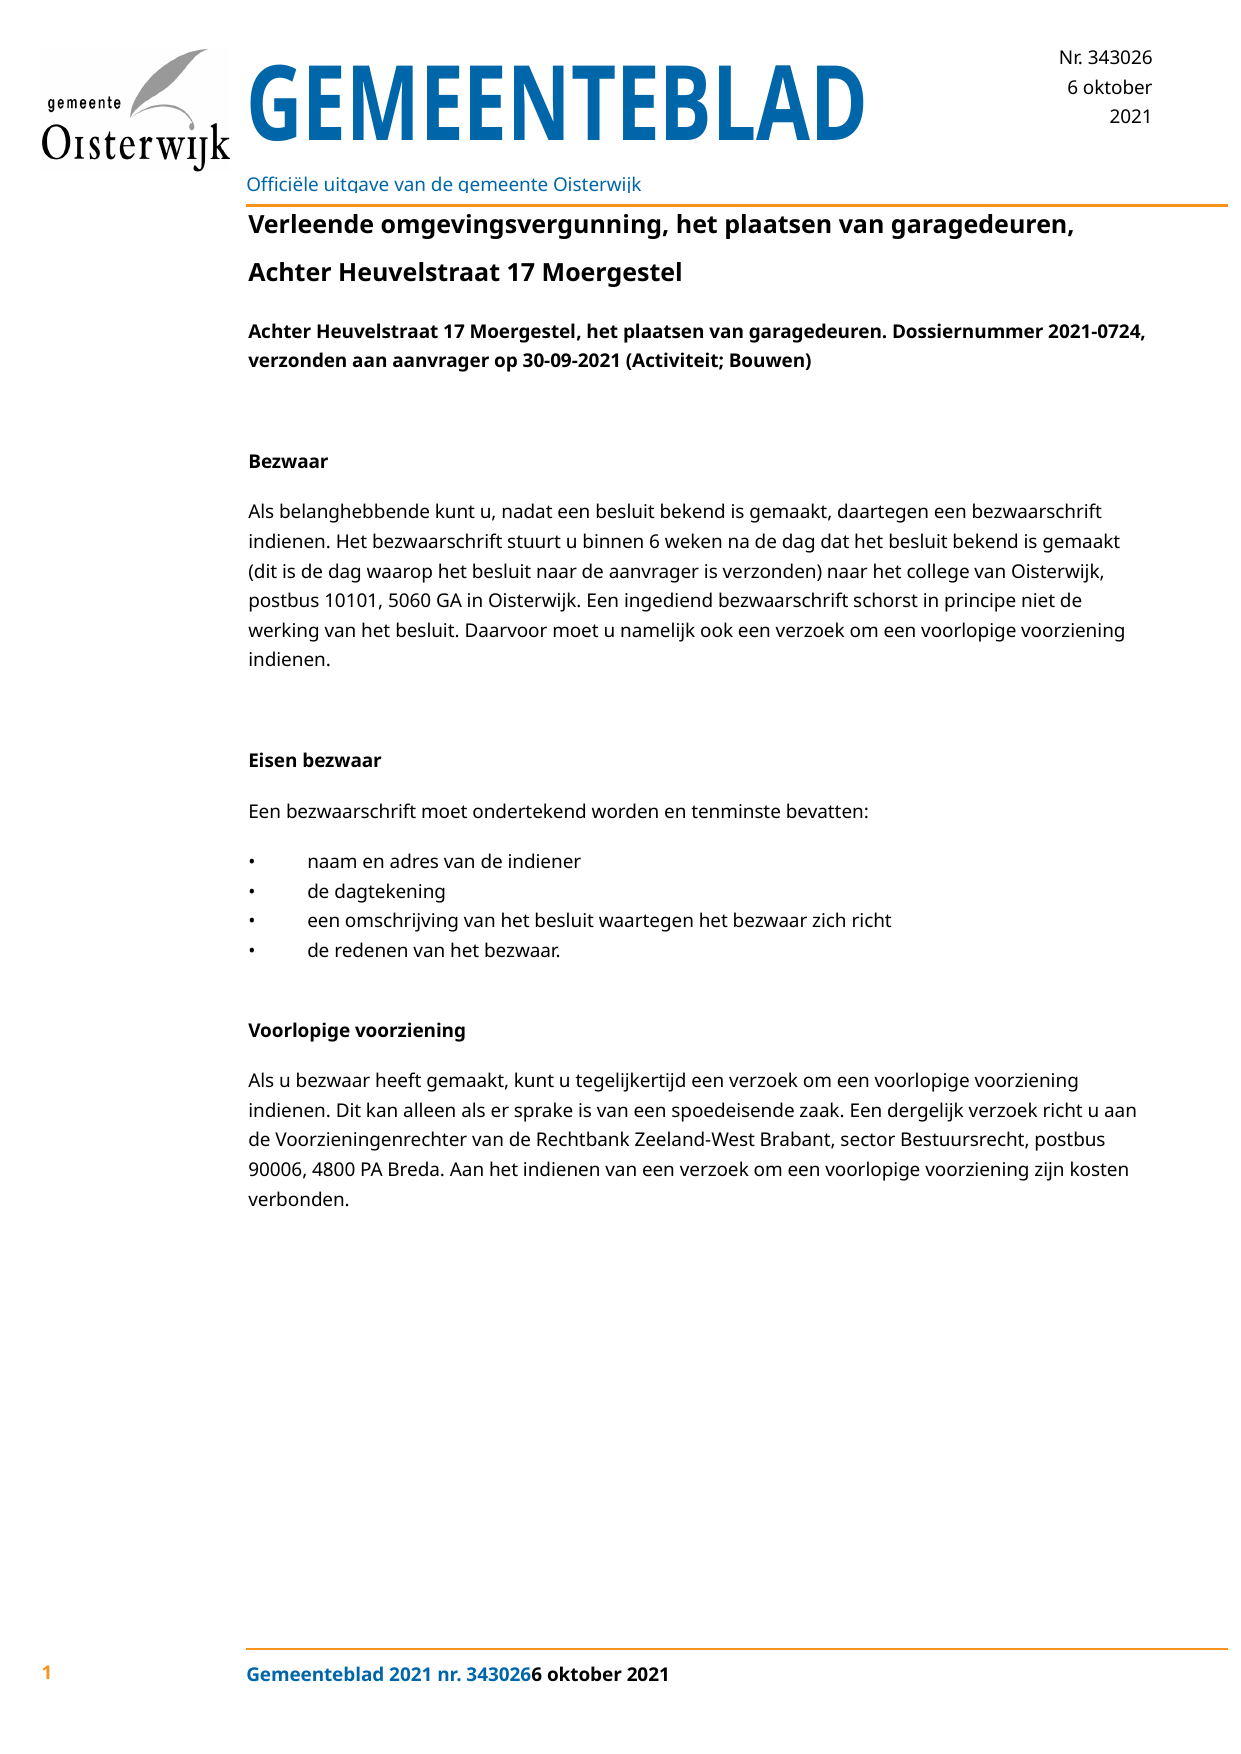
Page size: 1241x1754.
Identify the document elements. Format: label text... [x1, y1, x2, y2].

text Voorlopige voorziening [248, 1017, 1152, 1043]
text Verleende omgevingsvergunning, het plaatsen van garagedeuren, Achter Heuvelstraat 17 Moergestel [248, 207, 1152, 288]
list de redenen van het bezwaar. [248, 937, 1152, 963]
text Een bezwaarschrift moet ondertekend worden en tenminste bevatten: [248, 798, 1152, 824]
picture [41, 47, 231, 172]
list naam en adres van de indiener [248, 848, 1152, 874]
text Achter Heuvelstraat 17 Moergestel, het plaatsen van garagedeuren. Dossiernummer 2021-0724, verzonden aan aanvrager op 30-09-2021 (Activiteit; Bouwen) [248, 318, 1152, 373]
list een omschrijving van het besluit waartegen het bezwaar zich richt [248, 907, 1152, 933]
text Eisen bezwaar [248, 747, 1152, 773]
text Als u bezwaar heeft gemaakt, kunt u tegelijkertijd een verzoek om een voorlopige voorziening indienen. Dit kan alleen als er sprake is van een spoedeisende zaak. Een dergelijk verzoek richt u aan de Voorzieningenrechter van de Rechtbank Zeeland-West Brabant, sector Bestuursrecht, postbus 90006, 4800 PA Breda. Aan het indienen van een verzoek om een voorlopige voorziening zijn kosten verbonden. [248, 1067, 1152, 1212]
text Bezwaar [248, 448, 1152, 474]
text Als belanghebbende kunt u, nadat een besluit bekend is gemaakt, daartegen een bezwaarschrift indienen. Het bezwaarschrift stuurt u binnen 6 weken na de dag dat het besluit bekend is gemaakt (dit is de dag waarop het besluit naar de aanvrager is verzonden) naar het college van Oisterwijk, postbus 10101, 5060 GA in Oisterwijk. Een ingediend bezwaarschrift schorst in principe niet de werking van het besluit. Daarvoor moet u namelijk ook een verzoek om een voorlopige voorziening indienen. [248, 499, 1152, 672]
list de dagtekening [248, 878, 1152, 904]
